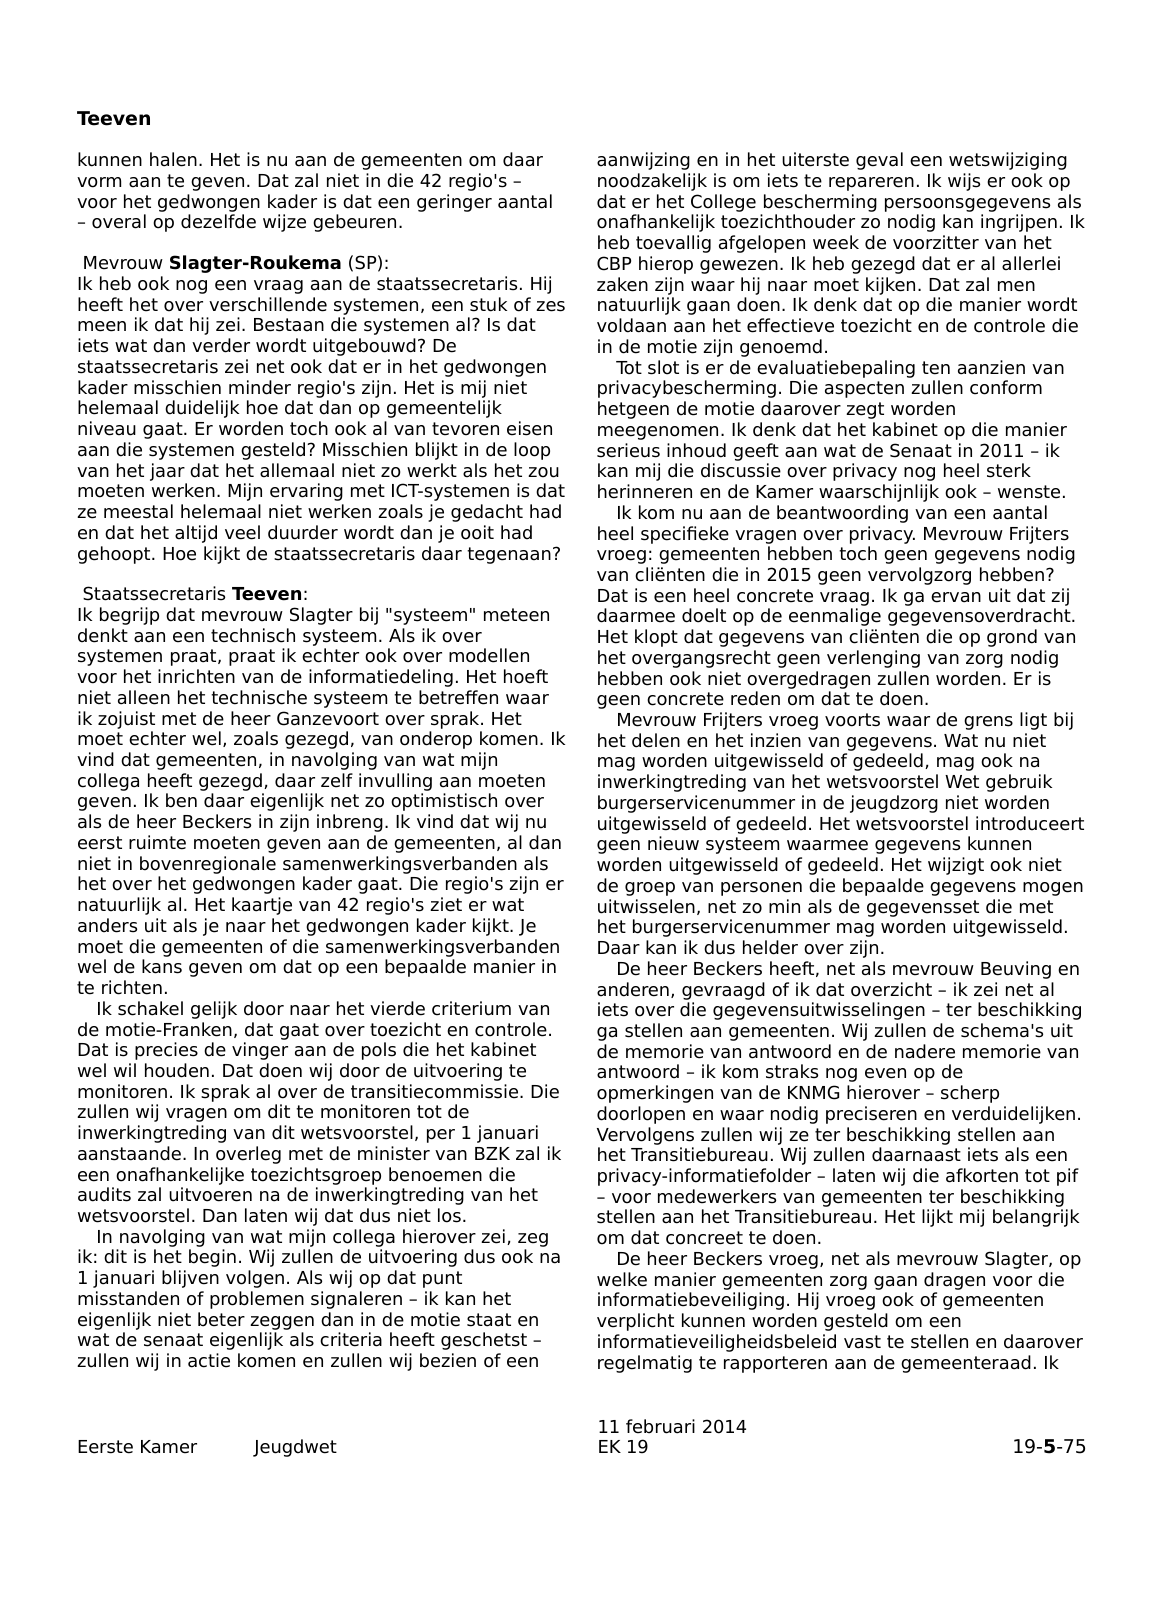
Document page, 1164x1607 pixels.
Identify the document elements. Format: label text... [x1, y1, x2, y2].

text Ik schakel gelijk door naar het vierde criterium van de motie-Franken, dat gaat over toezicht en controle. Dat is precies de vinger aan de pols die het kabinet wel wil houden. Dat doen wij door de uitvoering te monitoren. Ik sprak al over de transitiecommissie. Die zullen wij vragen om dit te monitoren tot de inwerkingtreding van dit wetsvoorstel, per 1 januari aanstaande. In overleg met de minister van BZK zal ik een onafhankelijke toezichtsgroep benoemen die audits zal uitvoeren na de inwerkingtreding van het wetsvoorstel. Dan laten wij dat dus niet los. [77, 999, 567, 1227]
text Mevrouw Frijters vroeg voorts waar de grens ligt bij het delen en het inzien van gegevens. Wat nu niet mag worden uitgewisseld of gedeeld, mag ook na inwerkingtreding van het wetsvoorstel Wet gebruik burgerservicenummer in de jeugdzorg niet worden uitgewisseld of gedeeld. Het wetsvoorstel introduceert geen nieuw systeem waarmee gegevens kunnen worden uitgewisseld of gedeeld. Het wijzigt ook niet de groep van personen die bepaalde gegevens mogen uitwisselen, net zo min als de gegevensset die met het burgerservicenummer mag worden uitgewisseld. Daar kan ik dus helder over zijn. [596, 710, 1087, 959]
text aanwijzing en in het uiterste geval een wetswijziging noodzakelijk is om iets te repareren. Ik wijs er ook op dat er het College bescherming persoonsgegevens als onafhankelijk toezichthouder zo nodig kan ingrijpen. Ik heb toevallig afgelopen week de voorzitter van het CBP hierop gewezen. Ik heb gezegd dat er al allerlei zaken zijn waar hij naar moet kijken. Dat zal men natuurlijk gaan doen. Ik denk dat op die manier wordt voldaan aan het effectieve toezicht en de controle die in de motie zijn genoemd. [596, 150, 1087, 357]
text Ik heb ook nog een vraag aan de staatssecretaris. Hij heeft het over verschillende systemen, een stuk of zes meen ik dat hij zei. Bestaan die systemen al? Is dat iets wat dan verder wordt uitgebouwd? De staatssecretaris zei net ook dat er in het gedwongen kader misschien minder regio's zijn. Het is mij niet helemaal duidelijk hoe dat dan op gemeentelijk niveau gaat. Er worden toch ook al van tevoren eisen aan die systemen gesteld? Misschien blijkt in de loop van het jaar dat het allemaal niet zo werkt als het zou moeten werken. Mijn ervaring met ICT-systemen is dat ze meestal helemaal niet werken zoals je gedacht had en dat het altijd veel duurder wordt dan je ooit had gehoopt. Hoe kijkt de staatssecretaris daar tegenaan? [77, 274, 567, 564]
text De heer Beckers vroeg, net als mevrouw Slagter, op welke manier gemeenten zorg gaan dragen voor die informatiebeveiliging. Hij vroeg ook of gemeenten verplicht kunnen worden gesteld om een informatieveiligheidsbeleid vast te stellen en daarover regelmatig te rapporteren aan de gemeenteraad. Ik [596, 1249, 1087, 1373]
text Ik begrijp dat mevrouw Slagter bij "systeem" meteen denkt aan een technisch systeem. Als ik over systemen praat, praat ik echter ook over modellen voor het inrichten van de informatiedeling. Het hoeft niet alleen het technische systeem te betreffen waar ik zojuist met de heer Ganzevoort over sprak. Het moet echter wel, zoals gezegd, van onderop komen. Ik vind dat gemeenten, in navolging van wat mijn collega heeft gezegd, daar zelf invulling aan moeten geven. Ik ben daar eigenlijk net zo optimistisch over als de heer Beckers in zijn inbreng. Ik vind dat wij nu eerst ruimte moeten geven aan de gemeenten, al dan niet in bovenregionale samenwerkingsverbanden als het over het gedwongen kader gaat. Die regio's zijn er natuurlijk al. Het kaartje van 42 regio's ziet er wat anders uit als je naar het gedwongen kader kijkt. Je moet die gemeenten of die samenwerkingsverbanden wel de kans geven om dat op een bepaalde manier in te richten. [77, 605, 567, 999]
text Tot slot is er de evaluatiebepaling ten aanzien van privacybescherming. Die aspecten zullen conform hetgeen de motie daarover zegt worden meegenomen. Ik denk dat het kabinet op die manier serieus inhoud geeft aan wat de Senaat in 2011 – ik kan mij die discussie over privacy nog heel sterk herinneren en de Kamer waarschijnlijk ook – wenste. [596, 357, 1087, 503]
text Mevrouw Slagter-Roukema (SP): [77, 253, 567, 274]
text kunnen halen. Het is nu aan de gemeenten om daar vorm aan te geven. Dat zal niet in die 42 regio's – voor het gedwongen kader is dat een geringer aantal – overal op dezelfde wijze gebeuren. [77, 150, 567, 233]
text De heer Beckers heeft, net als mevrouw Beuving en anderen, gevraagd of ik dat overzicht – ik zei net al iets over die gegevensuitwisselingen – ter beschikking ga stellen aan gemeenten. Wij zullen de schema's uit de memorie van antwoord en de nadere memorie van antwoord – ik kom straks nog even op de opmerkingen van de KNMG hierover – scherp doorlopen en waar nodig preciseren en verduidelijken. Vervolgens zullen wij ze ter beschikking stellen aan het Transitiebureau. Wij zullen daarnaast iets als een privacy-informatiefolder – laten wij die afkorten tot pif – voor medewerkers van gemeenten ter beschikking stellen aan het Transitiebureau. Het lijkt mij belangrijk om dat concreet te doen. [596, 959, 1087, 1249]
text Staatssecretaris Teeven: [77, 584, 567, 605]
text Ik kom nu aan de beantwoording van een aantal heel specifieke vragen over privacy. Mevrouw Frijters vroeg: gemeenten hebben toch geen gegevens nodig van cliënten die in 2015 geen vervolgzorg hebben? Dat is een heel concrete vraag. Ik ga ervan uit dat zij daarmee doelt op de eenmalige gegevensoverdracht. Het klopt dat gegevens van cliënten die op grond van het overgangsrecht geen verlenging van zorg nodig hebben ook niet overgedragen zullen worden. Er is geen concrete reden om dat te doen. [596, 503, 1087, 710]
text In navolging van wat mijn collega hierover zei, zeg ik: dit is het begin. Wij zullen de uitvoering dus ook na 1 januari blijven volgen. Als wij op dat punt misstanden of problemen signaleren – ik kan het eigenlijk niet beter zeggen dan in de motie staat en wat de senaat eigenlijk als criteria heeft geschetst – zullen wij in actie komen en zullen wij bezien of een [77, 1227, 567, 1372]
